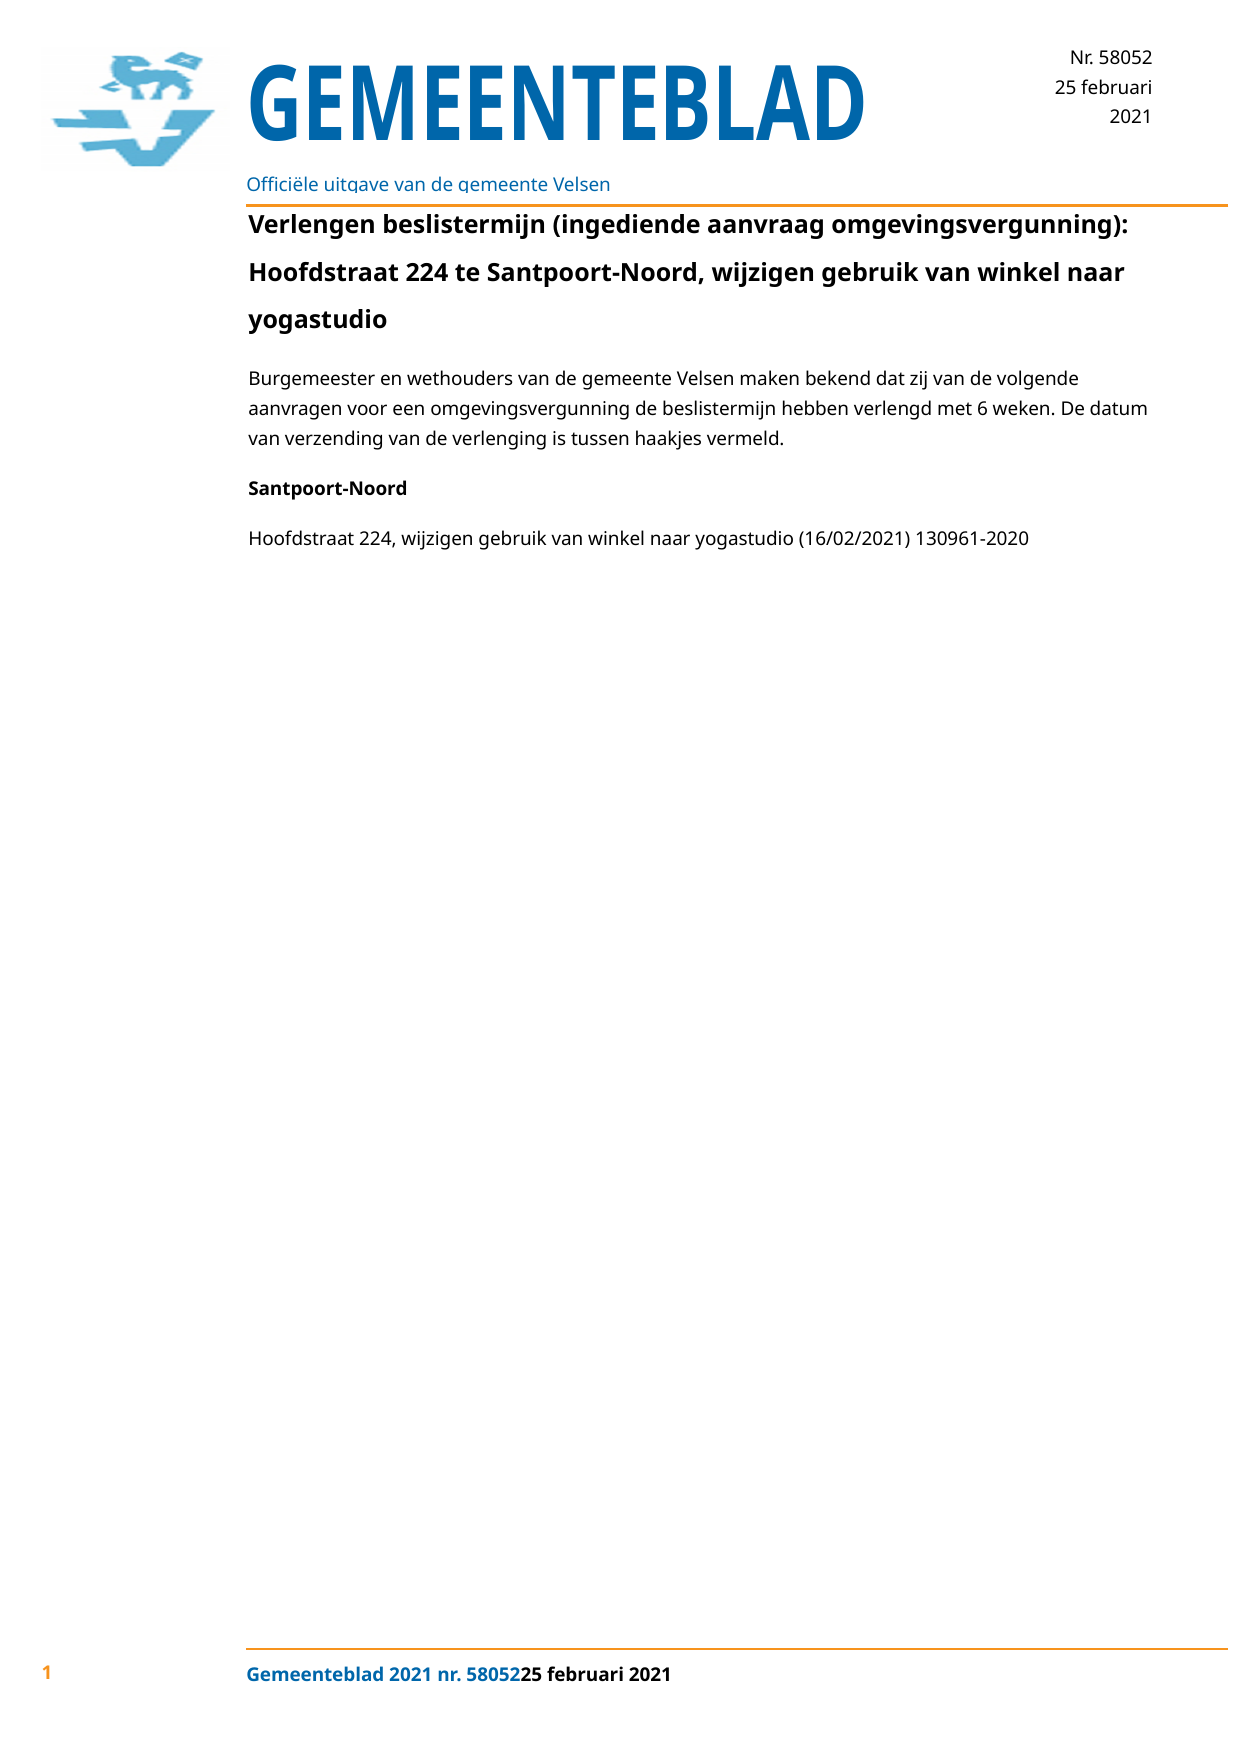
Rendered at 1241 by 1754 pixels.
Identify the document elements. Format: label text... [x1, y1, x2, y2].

text Verlengen beslistermijn (ingediende aanvraag omgevingsvergunning): Hoofdstraat 224 te Santpoort-Noord, wijzigen gebruik van winkel naar yogastudio [248, 207, 1152, 336]
text Santpoort-Noord [248, 475, 1152, 501]
text Hoofdstraat 224, wijzigen gebruik van winkel naar yogastudio (16/02/2021) 130961-2020 [248, 526, 1152, 551]
picture [41, 47, 231, 172]
text Burgemeester en wethouders van de gemeente Velsen maken bekend dat zij van de volgende aanvragen voor een omgevingsvergunning de beslistermijn hebben verlengd met 6 weken. De datum van verzending van de verlenging is tussen haakjes vermeld. [248, 366, 1152, 450]
